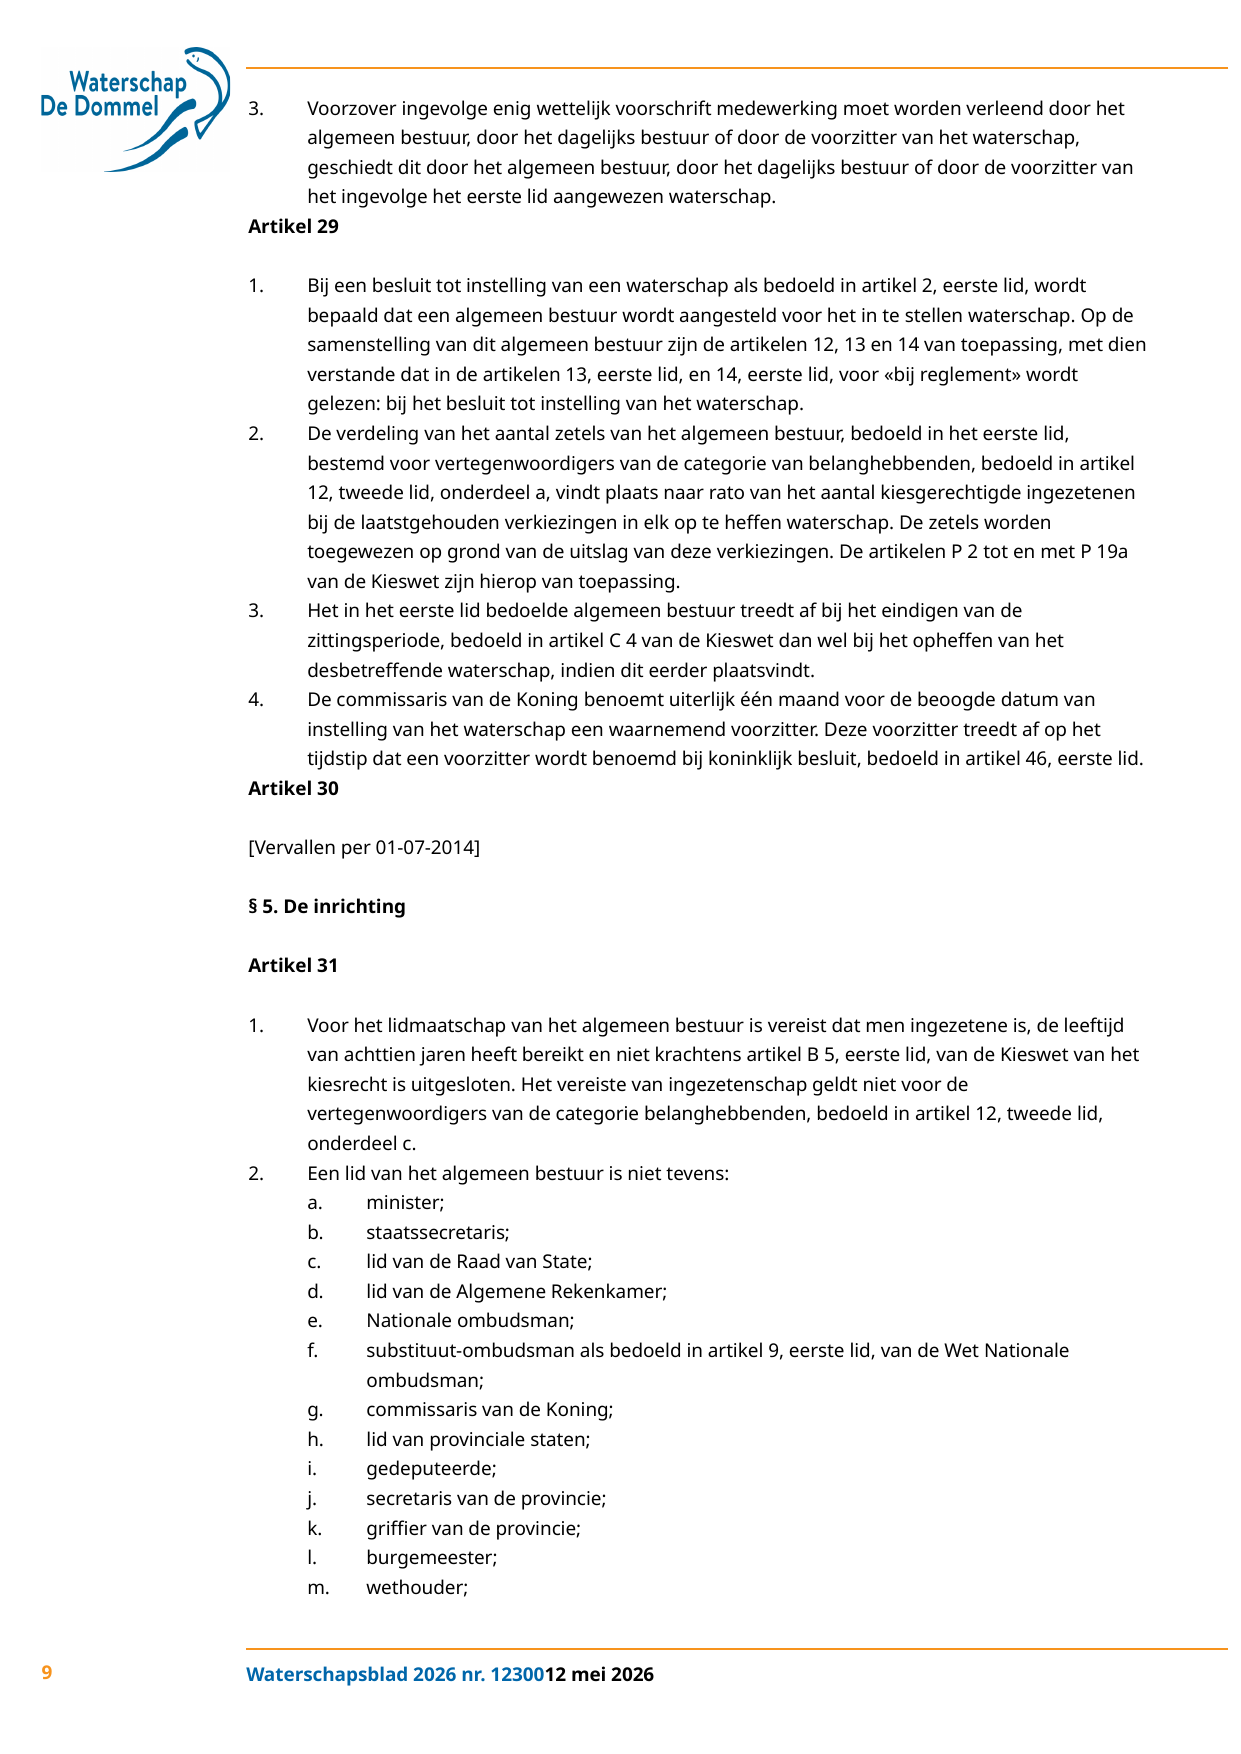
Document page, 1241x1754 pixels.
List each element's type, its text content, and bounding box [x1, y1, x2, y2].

text [Vervallen per 01-07-2014] [248, 834, 1152, 860]
picture [204, 47, 231, 76]
list Voorzover ingevolge enig wettelijk voorschrift medewerking moet worden verleend door het algemeen bestuur, door het dagelijks bestuur of door de voorzitter van het waterschap, geschiedt dit door het algemeen bestuur, door het dagelijks bestuur of door de voorzitter van het ingevolge het eerste lid aangewezen waterschap. [248, 95, 1152, 209]
list wethouder; [307, 1574, 1152, 1600]
picture [41, 47, 231, 172]
text Artikel 30 [248, 775, 1152, 801]
picture [45, 99, 51, 111]
text § 5. De inrichting [248, 893, 1152, 919]
list lid van de Algemene Rekenkamer; [307, 1278, 1152, 1304]
list Voor het lidmaatschap van het algemeen bestuur is vereist dat men ingezetene is, de leeftijd van achttien jaren heeft bereikt en niet krachtens artikel B 5, eerste lid, van de Kieswet van het kiesrecht is uitgesloten. Het vereiste van ingezetenschap geldt niet voor de vertegenwoordigers van de categorie belanghebbenden, bedoeld in artikel 12, tweede lid, onderdeel c. [248, 1012, 1152, 1156]
list secretaris van de provincie; [307, 1485, 1152, 1511]
list lid van provinciale staten; [307, 1426, 1152, 1452]
list gedeputeerde; [307, 1456, 1152, 1481]
list burgemeester; [307, 1544, 1152, 1570]
list Een lid van het algemeen bestuur is niet tevens: [248, 1160, 1152, 1186]
list De commissaris van de Koning benoemt uiterlijk één maand voor de beoogde datum van instelling van het waterschap een waarnemend voorzitter. Deze voorzitter treedt af op het tijdstip dat een voorzitter wordt benoemd bij koninklijk besluit, bedoeld in artikel 46, eerste lid. [248, 686, 1152, 771]
list staatssecretaris; [307, 1219, 1152, 1245]
picture [198, 118, 210, 131]
list De verdeling van het aantal zetels van het algemeen bestuur, bedoeld in het eerste lid, bestemd voor vertegenwoordigers van de categorie van belanghebbenden, bedoeld in artikel 12, tweede lid, onderdeel a, vindt plaats naar rato van het aantal kiesgerechtigde ingezetenen bij de laatstgehouden verkiezingen in elk op te heffen waterschap. De zetels worden toegewezen op grond van de uitslag van deze verkiezingen. De artikelen P 2 tot en met P 19a van de Kieswet zijn hierop van toepassing. [248, 420, 1152, 594]
list griffier van de provincie; [307, 1515, 1152, 1541]
text Artikel 31 [248, 953, 1152, 978]
list commissaris van de Koning; [307, 1396, 1152, 1422]
list substituut-ombudsman als bedoeld in artikel 9, eerste lid, van de Wet Nationale ombudsman; [307, 1337, 1152, 1393]
list Nationale ombudsman; [307, 1308, 1152, 1333]
list Bij een besluit tot instelling van een waterschap als bedoeld in artikel 2, eerste lid, wordt bepaald dat een algemeen bestuur wordt aangesteld voor het in te stellen waterschap. Op de samenstelling van dit algemeen bestuur zijn de artikelen 12, 13 en 14 van toepassing, met dien verstande dat in de artikelen 13, eerste lid, en 14, eerste lid, voor «bij reglement» wordt gelezen: bij het besluit tot instelling van het waterschap. [248, 272, 1152, 416]
list Het in het eerste lid bedoelde algemeen bestuur treedt af bij het eindigen van de zittingsperiode, bedoeld in artikel C 4 van de Kieswet dan wel bij het opheffen van het desbetreffende waterschap, indien dit eerder plaatsvindt. [248, 598, 1152, 683]
list minister; [307, 1189, 1152, 1215]
text Artikel 29 [248, 213, 1152, 239]
list lid van de Raad van State; [307, 1248, 1152, 1274]
